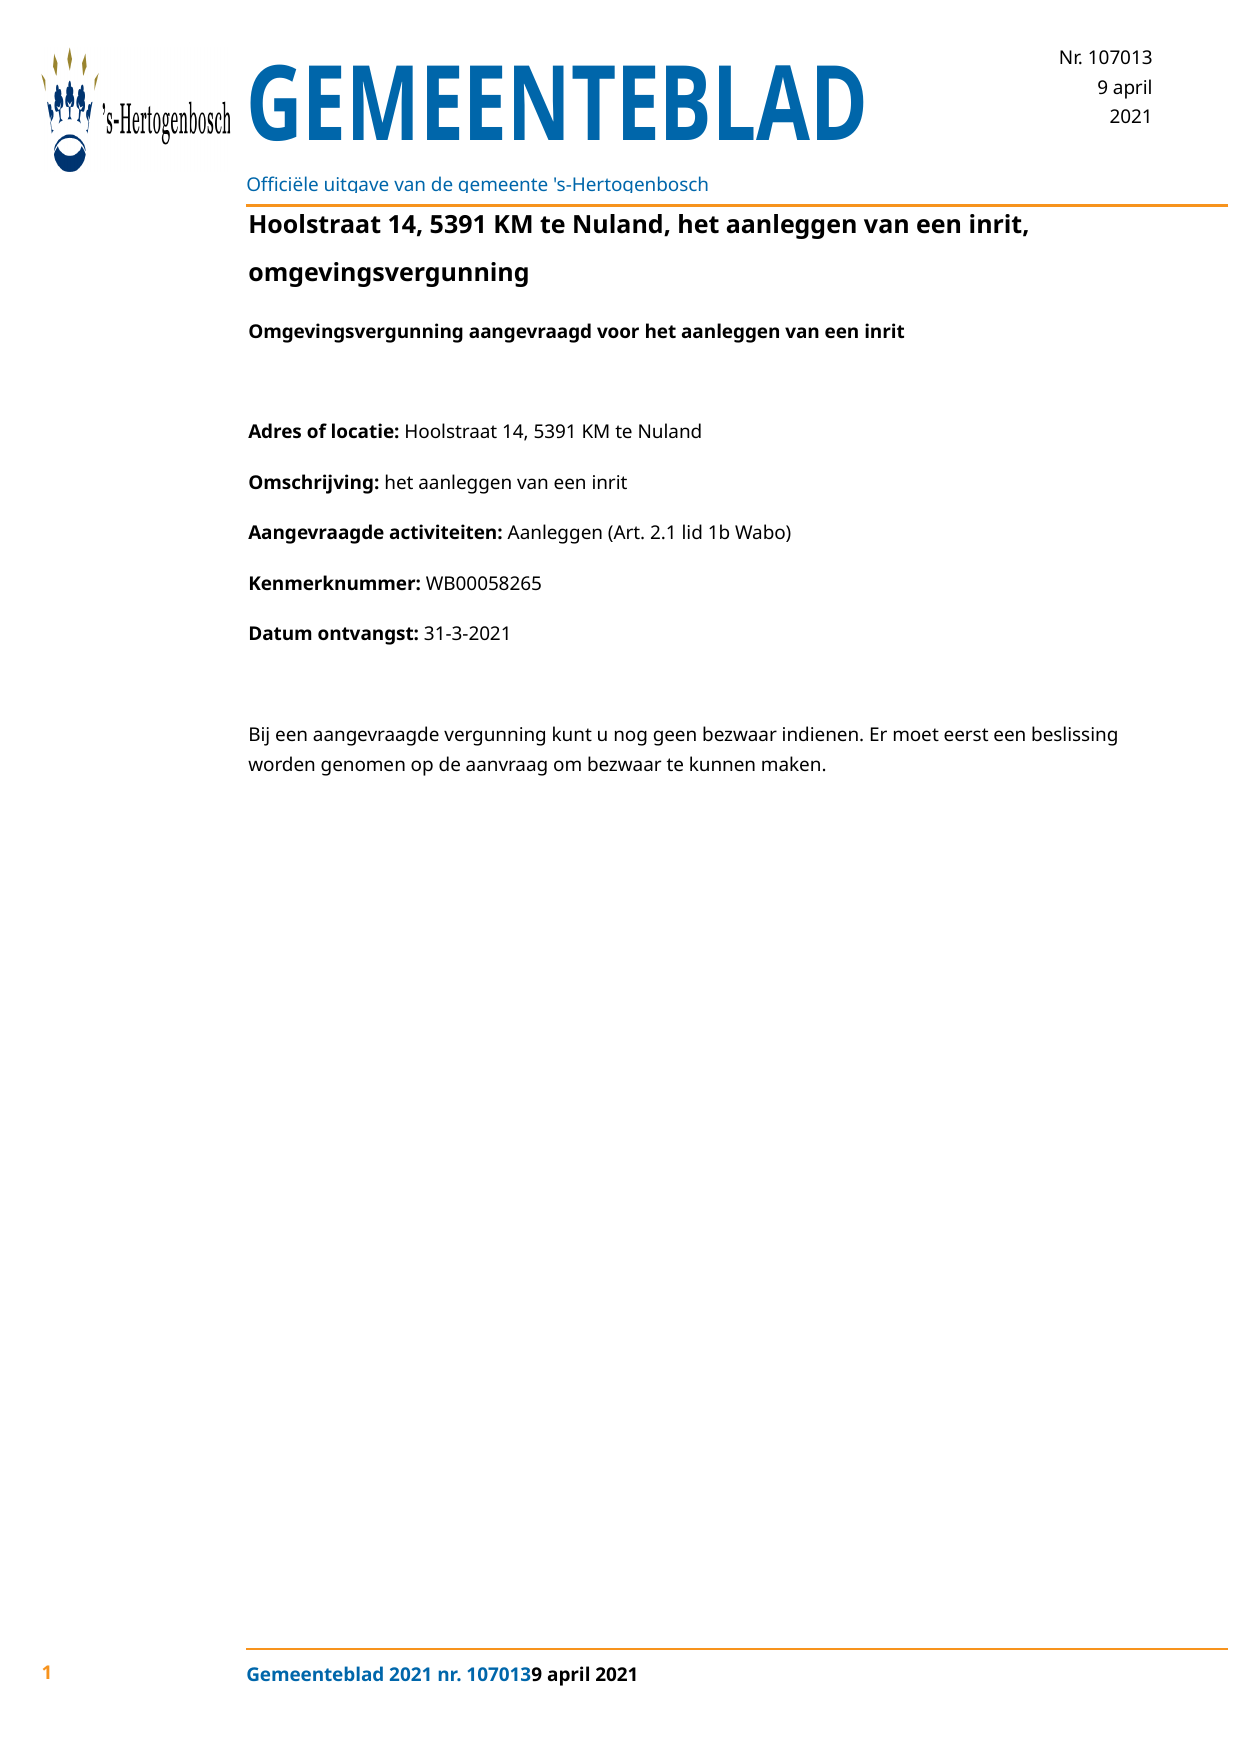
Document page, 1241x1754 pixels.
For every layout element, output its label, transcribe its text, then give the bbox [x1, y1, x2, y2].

text Hoolstraat 14, 5391 KM te Nuland, het aanleggen van een inrit, omgevingsvergunning [248, 207, 1152, 288]
picture [41, 47, 231, 172]
text Datum ontvangst: 31-3-2021 [248, 620, 1152, 646]
text Omgevingsvergunning aangevraagd voor het aanleggen van een inrit [248, 318, 1152, 344]
text Kenmerknummer: WB00058265 [248, 570, 1152, 596]
text Bij een aangevraagde vergunning kunt u nog geen bezwaar indienen. Er moet eerst een beslissing worden genomen op de aanvraag om bezwaar te kunnen maken. [248, 721, 1152, 777]
text Adres of locatie: Hoolstraat 14, 5391 KM te Nuland [248, 419, 1152, 444]
text Omschrijving: het aanleggen van een inrit [248, 469, 1152, 495]
text Aangevraagde activiteiten: Aanleggen (Art. 2.1 lid 1b Wabo) [248, 519, 1152, 545]
